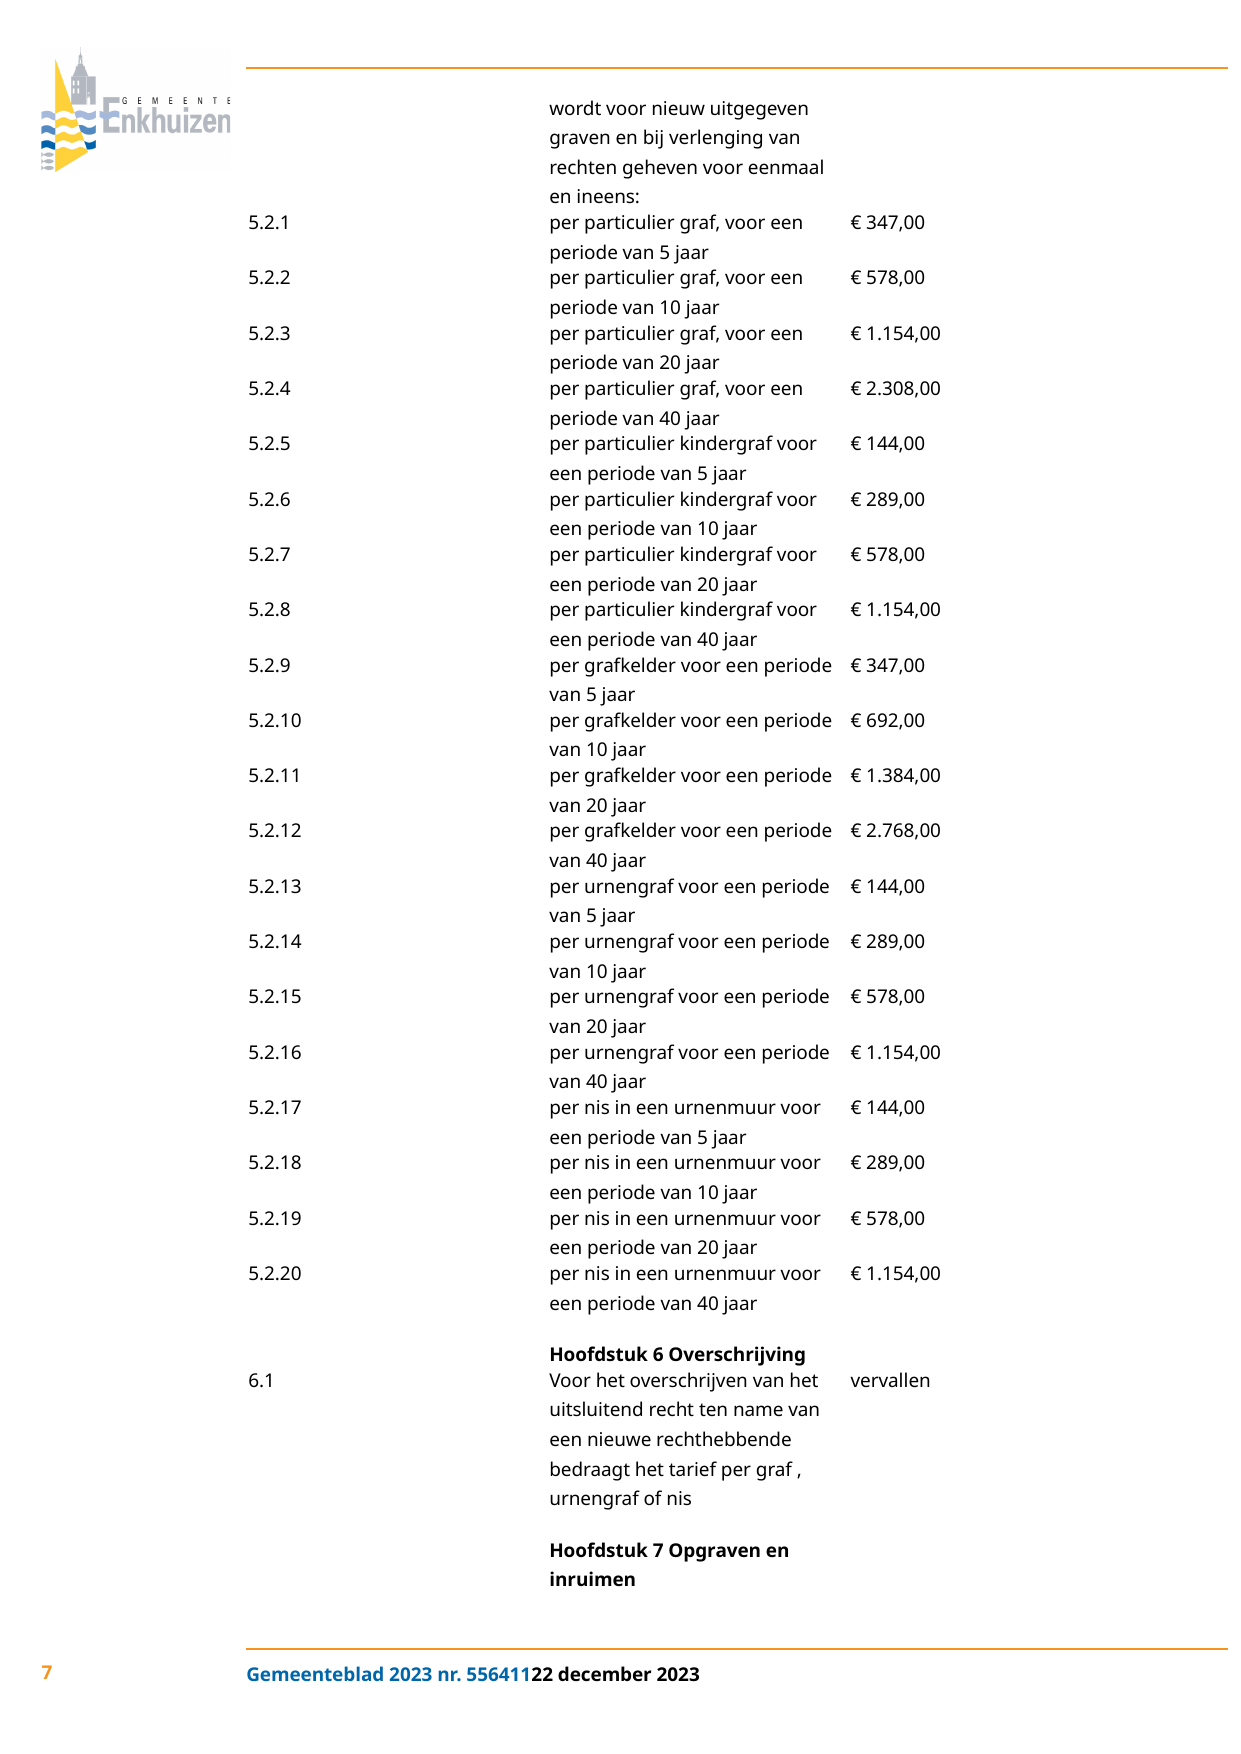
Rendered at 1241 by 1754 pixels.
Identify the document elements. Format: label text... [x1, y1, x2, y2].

table_cell Hoofdstuk 7 Opgraven en inruimen [549, 1537, 850, 1592]
table_cell per particulier kindergraf voor een periode van 10 jaar [549, 486, 850, 541]
table_cell € 578,00 [850, 1205, 1152, 1260]
table_cell 5.2.4 [248, 375, 549, 431]
table_cell per particulier kindergraf voor een periode van 20 jaar [549, 541, 850, 596]
table_cell per particulier graf, voor een periode van 10 jaar [549, 265, 850, 320]
table_cell per nis in een urnenmuur voor een periode van 20 jaar [549, 1205, 850, 1260]
table_cell 5.2.5 [248, 431, 549, 486]
table_cell per nis in een urnenmuur voor een periode van 10 jaar [549, 1150, 850, 1205]
picture [41, 47, 231, 172]
table_cell Voor het overschrijven van het uitsluitend recht ten name van een nieuwe rechthebbende bedraagt het tarief per graf , urnengraf of nis [549, 1367, 850, 1511]
table_cell € 1.384,00 [850, 763, 1152, 818]
table_cell € 144,00 [850, 431, 1152, 486]
table_cell per particulier kindergraf voor een periode van 5 jaar [549, 431, 850, 486]
table_cell [850, 1537, 1152, 1592]
table_cell 5.2.11 [248, 763, 549, 818]
table_cell [549, 1316, 850, 1341]
table_cell per particulier graf, voor een periode van 40 jaar [549, 375, 850, 431]
table_cell per grafkelder voor een periode van 5 jaar [549, 652, 850, 707]
table_cell € 144,00 [850, 873, 1152, 928]
table_cell € 144,00 [850, 1094, 1152, 1149]
table_cell 5.2.14 [248, 928, 549, 984]
table_cell 5.2.6 [248, 486, 549, 541]
table_cell per particulier kindergraf voor een periode van 40 jaar [549, 596, 850, 652]
table_cell 5.2.10 [248, 707, 549, 762]
table_cell Hoofdstuk 6 Overschrijving [549, 1341, 850, 1367]
table_cell [248, 1341, 549, 1367]
table_cell [248, 1537, 549, 1592]
table_cell [248, 1511, 549, 1537]
table_cell [248, 1316, 549, 1341]
table_cell 6.1 [248, 1367, 549, 1511]
table_cell 5.2.8 [248, 596, 549, 652]
table_cell wordt voor nieuw uitgegeven graven en bij verlenging van rechten geheven voor eenmaal en ineens: [549, 95, 850, 209]
table_cell 5.2.3 [248, 320, 549, 375]
table_cell per urnengraf voor een periode van 20 jaar [549, 984, 850, 1039]
table_cell per nis in een urnenmuur voor een periode van 40 jaar [549, 1260, 850, 1316]
table_cell per urnengraf voor een periode van 5 jaar [549, 873, 850, 928]
table_cell per nis in een urnenmuur voor een periode van 5 jaar [549, 1094, 850, 1149]
table_cell € 578,00 [850, 265, 1152, 320]
table_cell € 578,00 [850, 984, 1152, 1039]
table_cell € 347,00 [850, 209, 1152, 264]
table_cell per grafkelder voor een periode van 40 jaar [549, 818, 850, 873]
table_cell [850, 1341, 1152, 1367]
table_cell vervallen [850, 1367, 1152, 1511]
table_cell 5.2.16 [248, 1039, 549, 1094]
table_cell 5.2.1 [248, 209, 549, 264]
table_cell [850, 1511, 1152, 1537]
table_cell per grafkelder voor een periode van 20 jaar [549, 763, 850, 818]
table_cell € 289,00 [850, 928, 1152, 984]
table_cell 5.2.2 [248, 265, 549, 320]
table_cell per grafkelder voor een periode van 10 jaar [549, 707, 850, 762]
table_cell [248, 95, 549, 209]
table_cell per urnengraf voor een periode van 40 jaar [549, 1039, 850, 1094]
table_cell € 1.154,00 [850, 1260, 1152, 1316]
table_cell € 1.154,00 [850, 320, 1152, 375]
table_cell 5.2.7 [248, 541, 549, 596]
table_cell 5.2.12 [248, 818, 549, 873]
table_cell € 347,00 [850, 652, 1152, 707]
table_cell per particulier graf, voor een periode van 5 jaar [549, 209, 850, 264]
table_cell 5.2.20 [248, 1260, 549, 1316]
table_cell 5.2.15 [248, 984, 549, 1039]
table_cell 5.2.13 [248, 873, 549, 928]
table_cell 5.2.17 [248, 1094, 549, 1149]
table_cell per particulier graf, voor een periode van 20 jaar [549, 320, 850, 375]
table_cell € 1.154,00 [850, 596, 1152, 652]
table_cell [549, 1511, 850, 1537]
table_cell 5.2.19 [248, 1205, 549, 1260]
table_cell € 289,00 [850, 486, 1152, 541]
table_cell € 578,00 [850, 541, 1152, 596]
table_cell € 1.154,00 [850, 1039, 1152, 1094]
table_cell € 289,00 [850, 1150, 1152, 1205]
table_cell 5.2.9 [248, 652, 549, 707]
table_cell per urnengraf voor een periode van 10 jaar [549, 928, 850, 984]
table_cell [850, 1316, 1152, 1341]
table_cell 5.2.18 [248, 1150, 549, 1205]
table_cell € 2.308,00 [850, 375, 1152, 431]
table_cell € 2.768,00 [850, 818, 1152, 873]
table_cell [850, 95, 1152, 209]
table_cell € 692,00 [850, 707, 1152, 762]
